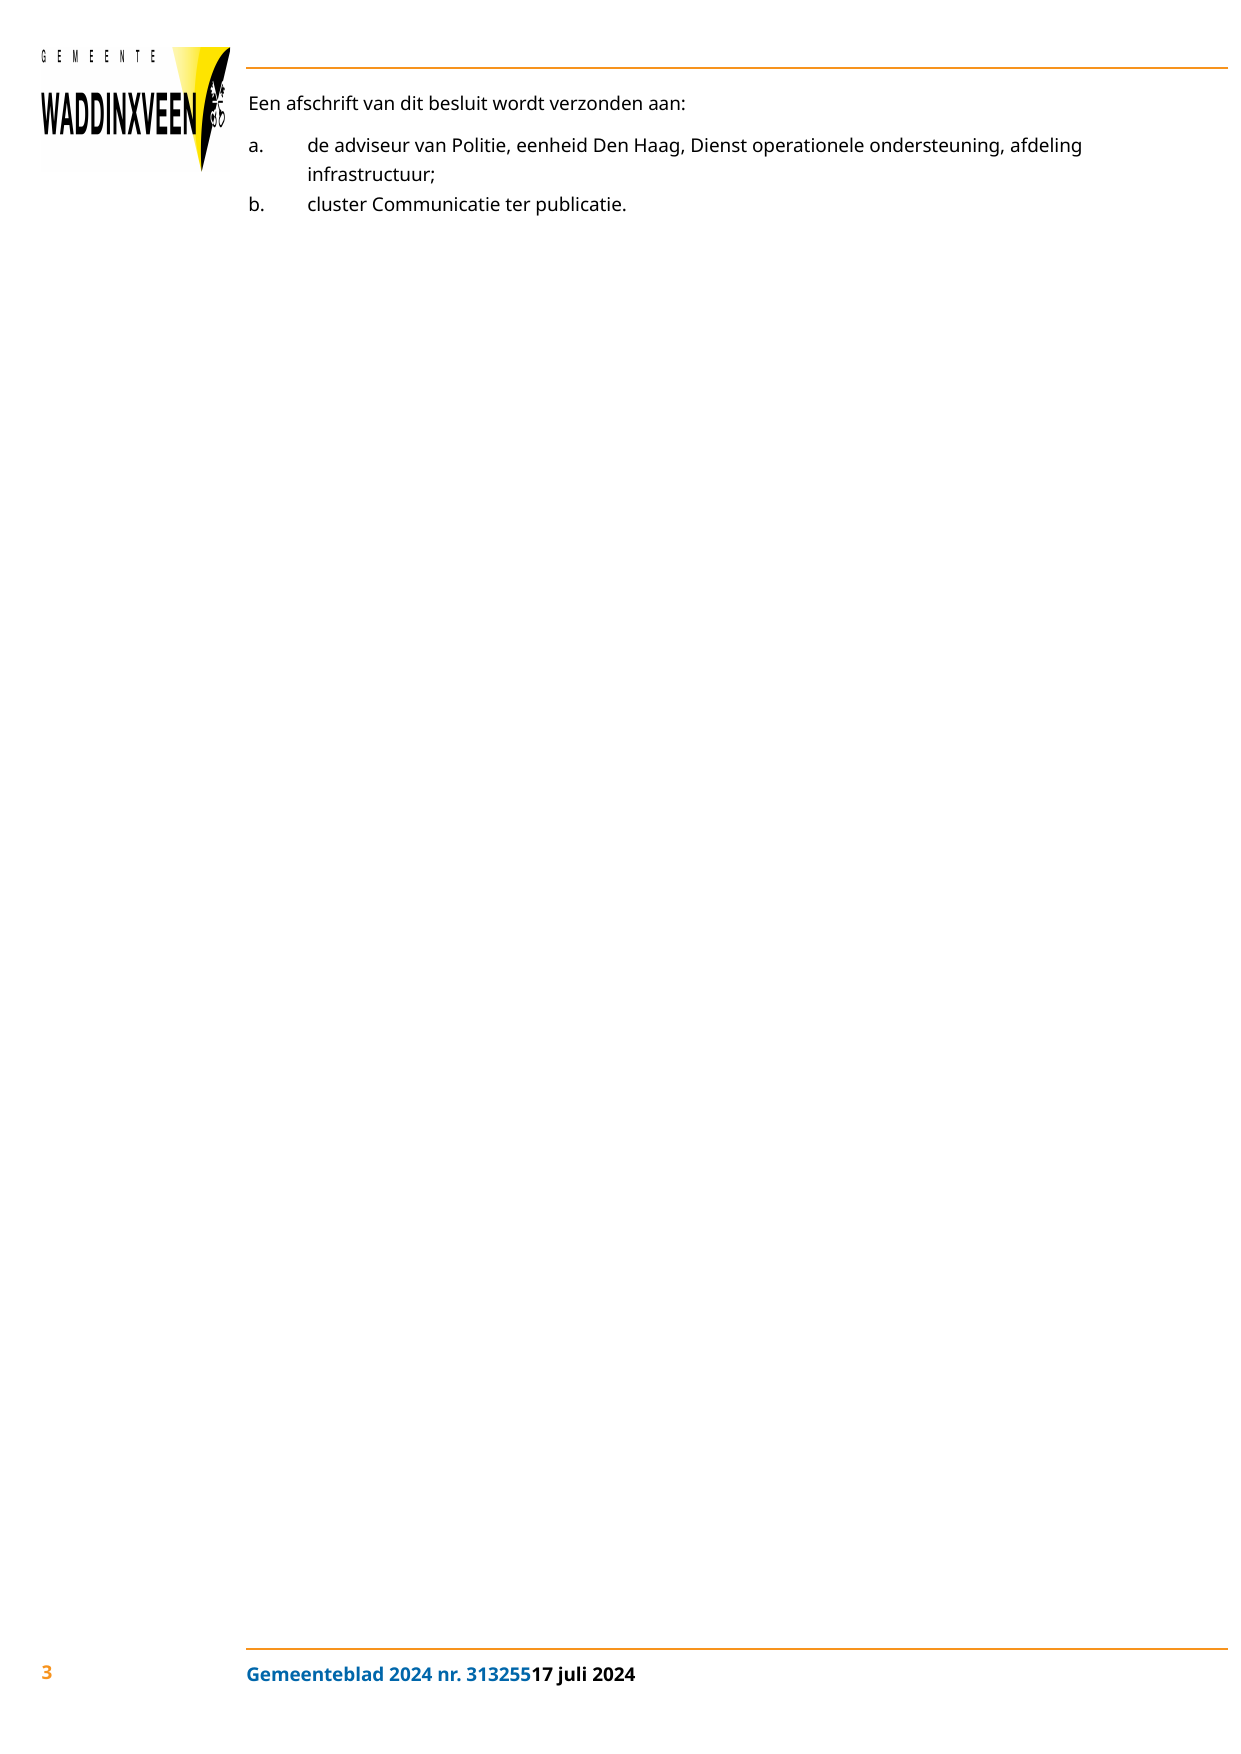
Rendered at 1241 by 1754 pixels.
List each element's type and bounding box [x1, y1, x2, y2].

picture [41, 47, 231, 172]
